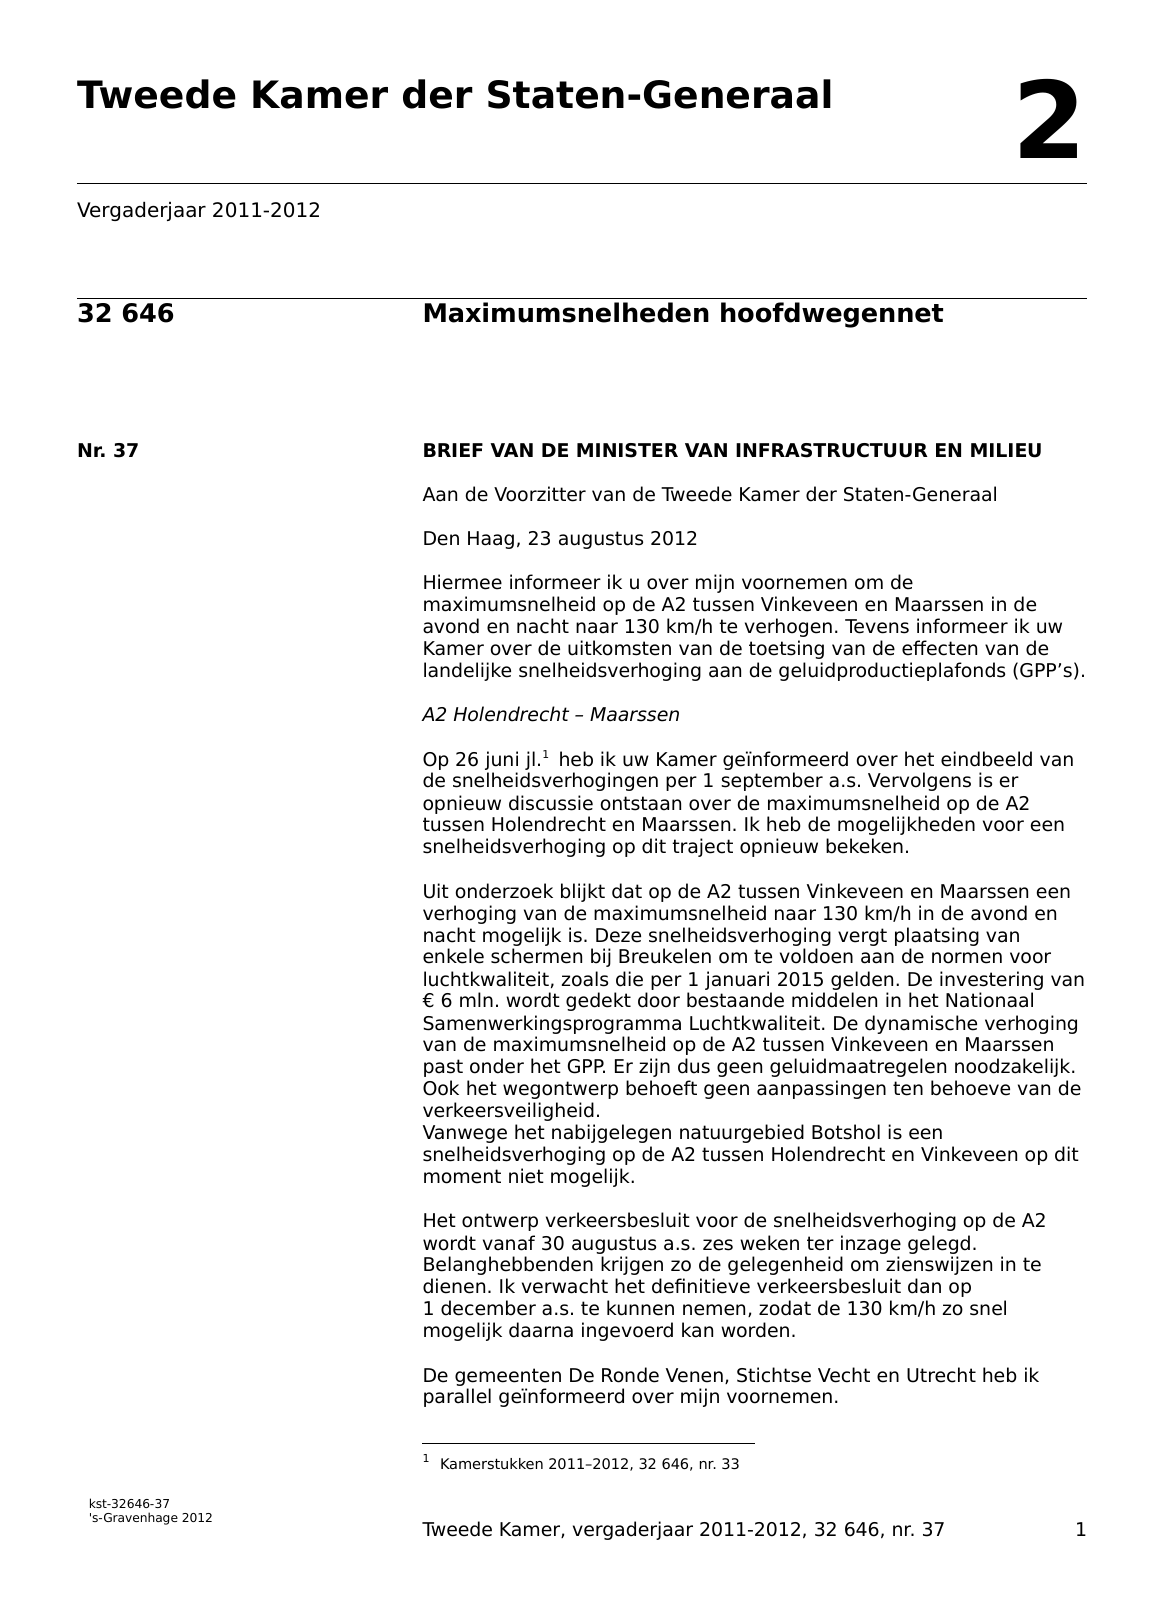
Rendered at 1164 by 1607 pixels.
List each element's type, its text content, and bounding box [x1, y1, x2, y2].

text 's-Gravenhage 2012 [88, 1511, 323, 1525]
table_cell Vergaderjaar 2011-2012 [77, 184, 1087, 298]
subtitle 32 646 Maximumsnelheden hoofdwegennet [77, 299, 1087, 329]
text De gemeenten De Ronde Venen, Stichtse Vecht en Utrecht heb ik parallel geïnformeerd over mijn voornemen. [422, 1364, 1087, 1408]
text Het ontwerp verkeersbesluit voor de snelheidsverhoging op de A2 wordt vanaf 30 augustus a.s. zes weken ter inzage gelegd. Belanghebbenden krijgen zo de gelegenheid om zienswijzen in te dienen. Ik verwacht het definitieve verkeersbesluit dan op 1 december a.s. te kunnen nemen, zodat de 130 km/h zo snel mogelijk daarna ingevoerd kan worden. [422, 1210, 1087, 1342]
table_header Tweede Kamer der Staten-Generaal [77, 59, 886, 183]
text Aan de Voorzitter van de Tweede Kamer der Staten-Generaal [422, 484, 1087, 506]
text Op 26 juni jl. heb ik uw Kamer geïnformeerd over het eindbeeld van de snelheidsverhogingen per 1 september a.s. Vervolgens is er opnieuw discussie ontstaan over de maximumsnelheid op de A2 tussen Holendrecht en Maarssen. Ik heb de mogelijkheden voor een snelheidsverhoging op dit traject opnieuw bekeken. [422, 748, 1087, 858]
text Vanwege het nabijgelegen natuurgebied Botshol is een snelheidsverhoging op de A2 tussen Holendrecht en Vinkeveen op dit moment niet mogelijk. [422, 1122, 1087, 1188]
table_header 2 [886, 59, 1087, 183]
text Hiermee informeer ik u over mijn voornemen om de maximumsnelheid op de A2 tussen Vinkeveen en Maarssen in de avond en nacht naar 130 km/h te verhogen. Tevens informeer ik uw Kamer over de uitkomsten van de toetsing van de effecten van de landelijke snelheidsverhoging aan de geluidproductieplafonds (GPP’s). [422, 572, 1087, 682]
subtitle A2 Holendrecht – Maarssen [422, 704, 1087, 726]
text Uit onderzoek blijkt dat op de A2 tussen Vinkeveen en Maarssen een verhoging van de maximumsnelheid naar 130 km/h in de avond en nacht mogelijk is. Deze snelheidsverhoging vergt plaatsing van enkele schermen bij Breukelen om te voldoen aan de normen voor luchtkwaliteit, zoals die per 1 januari 2015 gelden. De investering van € 6 mln. wordt gedekt door bestaande middelen in het Nationaal Samenwerkingsprogramma Luchtkwaliteit. De dynamische verhoging van de maximumsnelheid op de A2 tussen Vinkeveen en Maarssen past onder het GPP. Er zijn dus geen geluidmaatregelen noodzakelijk. Ook het wegontwerp behoeft geen aanpassingen ten behoeve van de verkeersveiligheid. [422, 881, 1087, 1122]
subtitle Nr. 37 BRIEF VAN DE MINISTER VAN INFRASTRUCTUUR EN MILIEU [77, 440, 1087, 462]
text Den Haag, 23 augustus 2012 [422, 528, 1087, 550]
text kst-32646-37 [88, 1497, 323, 1511]
text Kamerstukken 2011–2012, 32 646, nr. 33 [422, 1452, 1087, 1474]
